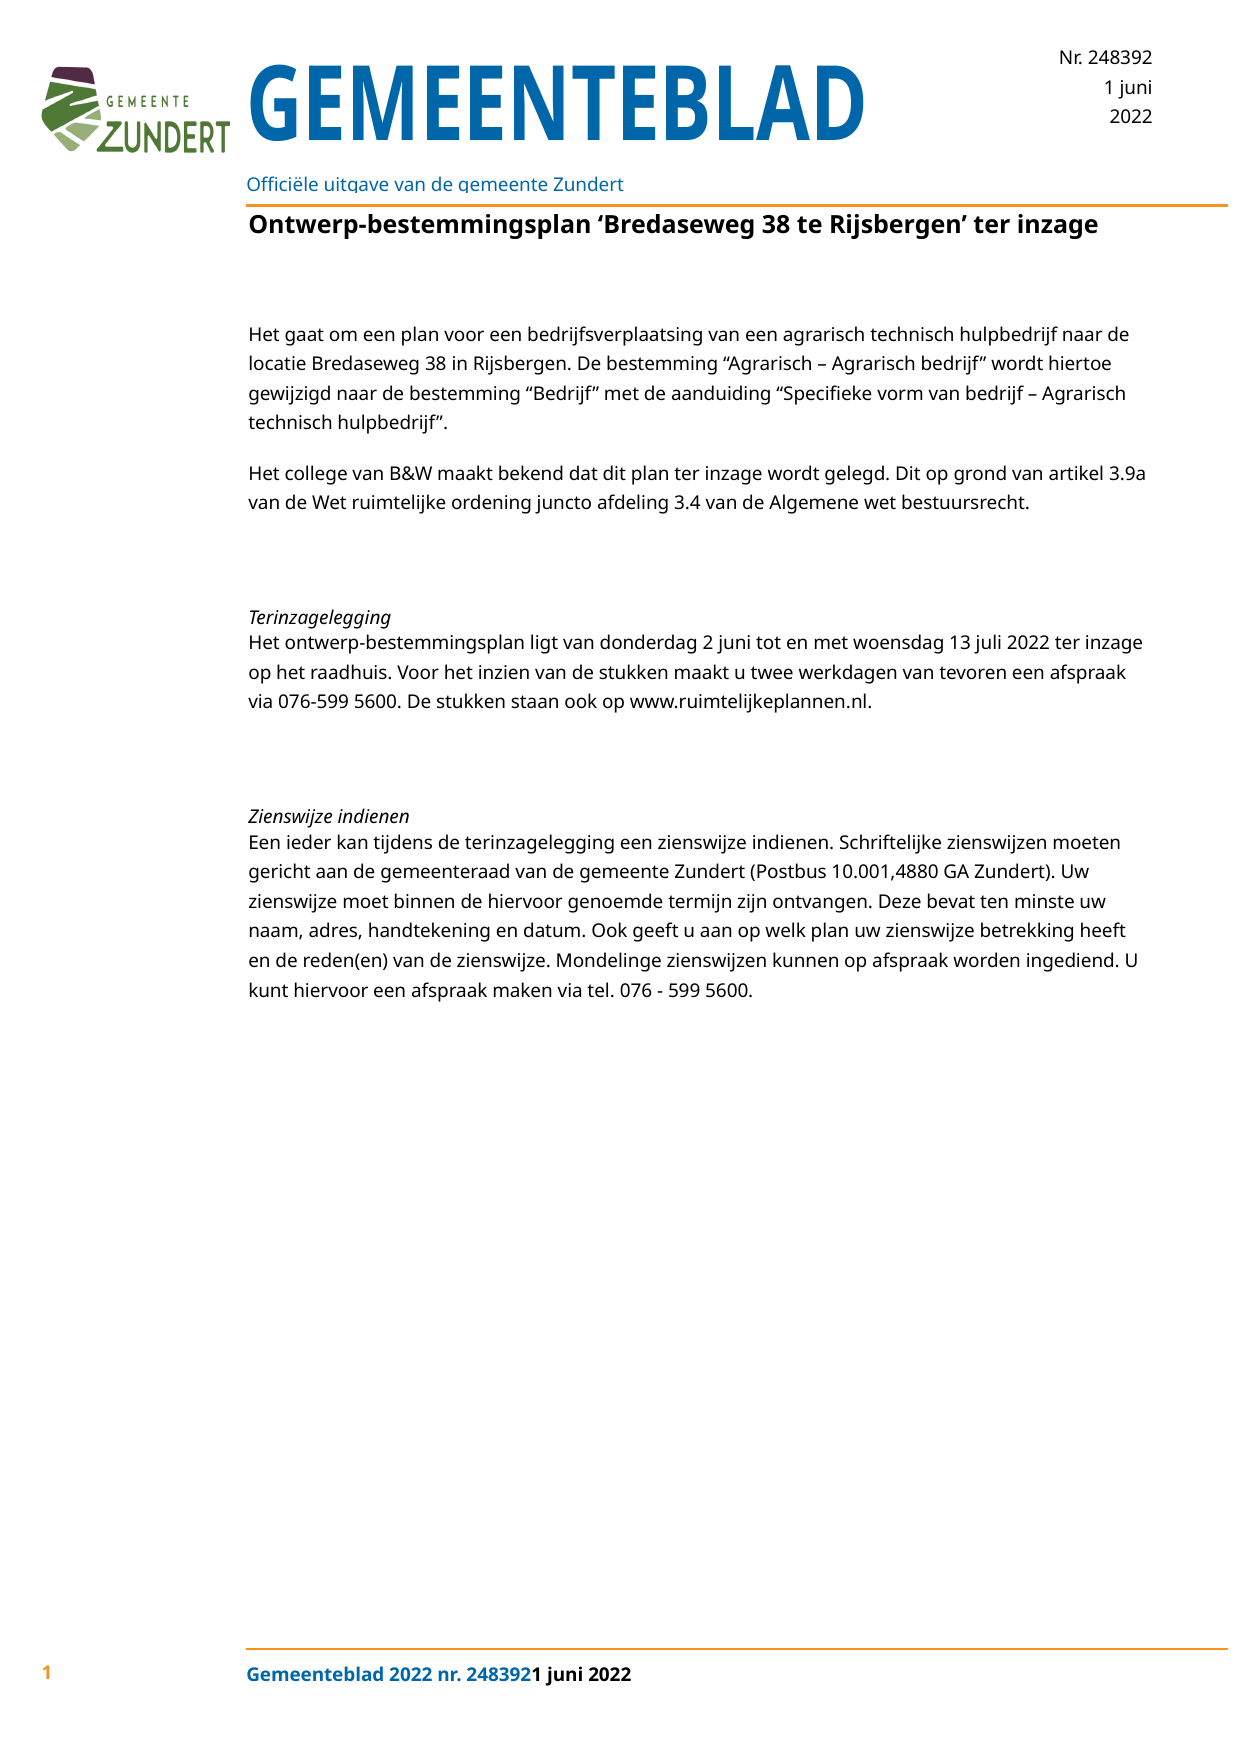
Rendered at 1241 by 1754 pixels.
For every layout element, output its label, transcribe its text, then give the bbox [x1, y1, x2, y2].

text Ontwerp-bestemmingsplan ‘Bredaseweg 38 te Rijsbergen’ ter inzage [248, 207, 1152, 241]
text Zienswijze indienen [248, 803, 1152, 829]
text Terinzagelegging [248, 604, 1152, 629]
text Een ieder kan tijdens de terinzagelegging een zienswijze indienen. Schriftelijke zienswijzen moeten gericht aan de gemeenteraad van de gemeente Zundert (Postbus 10.001,4880 GA Zundert). Uw zienswijze moet binnen de hiervoor genoemde termijn zijn ontvangen. Deze bevat ten minste uw naam, adres, handtekening en datum. Ook geeft u aan op welk plan uw zienswijze betrekking heeft en de reden(en) van de zienswijze. Mondelinge zienswijzen kunnen op afspraak worden ingediend. U kunt hiervoor een afspraak maken via tel. 076 - 599 5600. [248, 829, 1152, 1002]
picture [41, 47, 231, 172]
text Het college van B&W maakt bekend dat dit plan ter inzage wordt gelegd. Dit op grond van artikel 3.9a van de Wet ruimtelijke ordening juncto afdeling 3.4 van de Algemene wet bestuursrecht. [248, 460, 1152, 515]
text Het ontwerp-bestemmingsplan ligt van donderdag 2 juni tot en met woensdag 13 juli 2022 ter inzage op het raadhuis. Voor het inzien van de stukken maakt u twee werkdagen van tevoren een afspraak via 076-599 5600. De stukken staan ook op www.ruimtelijkeplannen.nl. [248, 629, 1152, 714]
text Het gaat om een plan voor een bedrijfsverplaatsing van een agrarisch technisch hulpbedrijf naar de locatie Bredaseweg 38 in Rijsbergen. De bestemming “Agrarisch – Agrarisch bedrijf” wordt hiertoe gewijzigd naar de bestemming “Bedrijf” met de aanduiding “Specifieke vorm van bedrijf – Agrarisch technisch hulpbedrijf”. [248, 321, 1152, 435]
